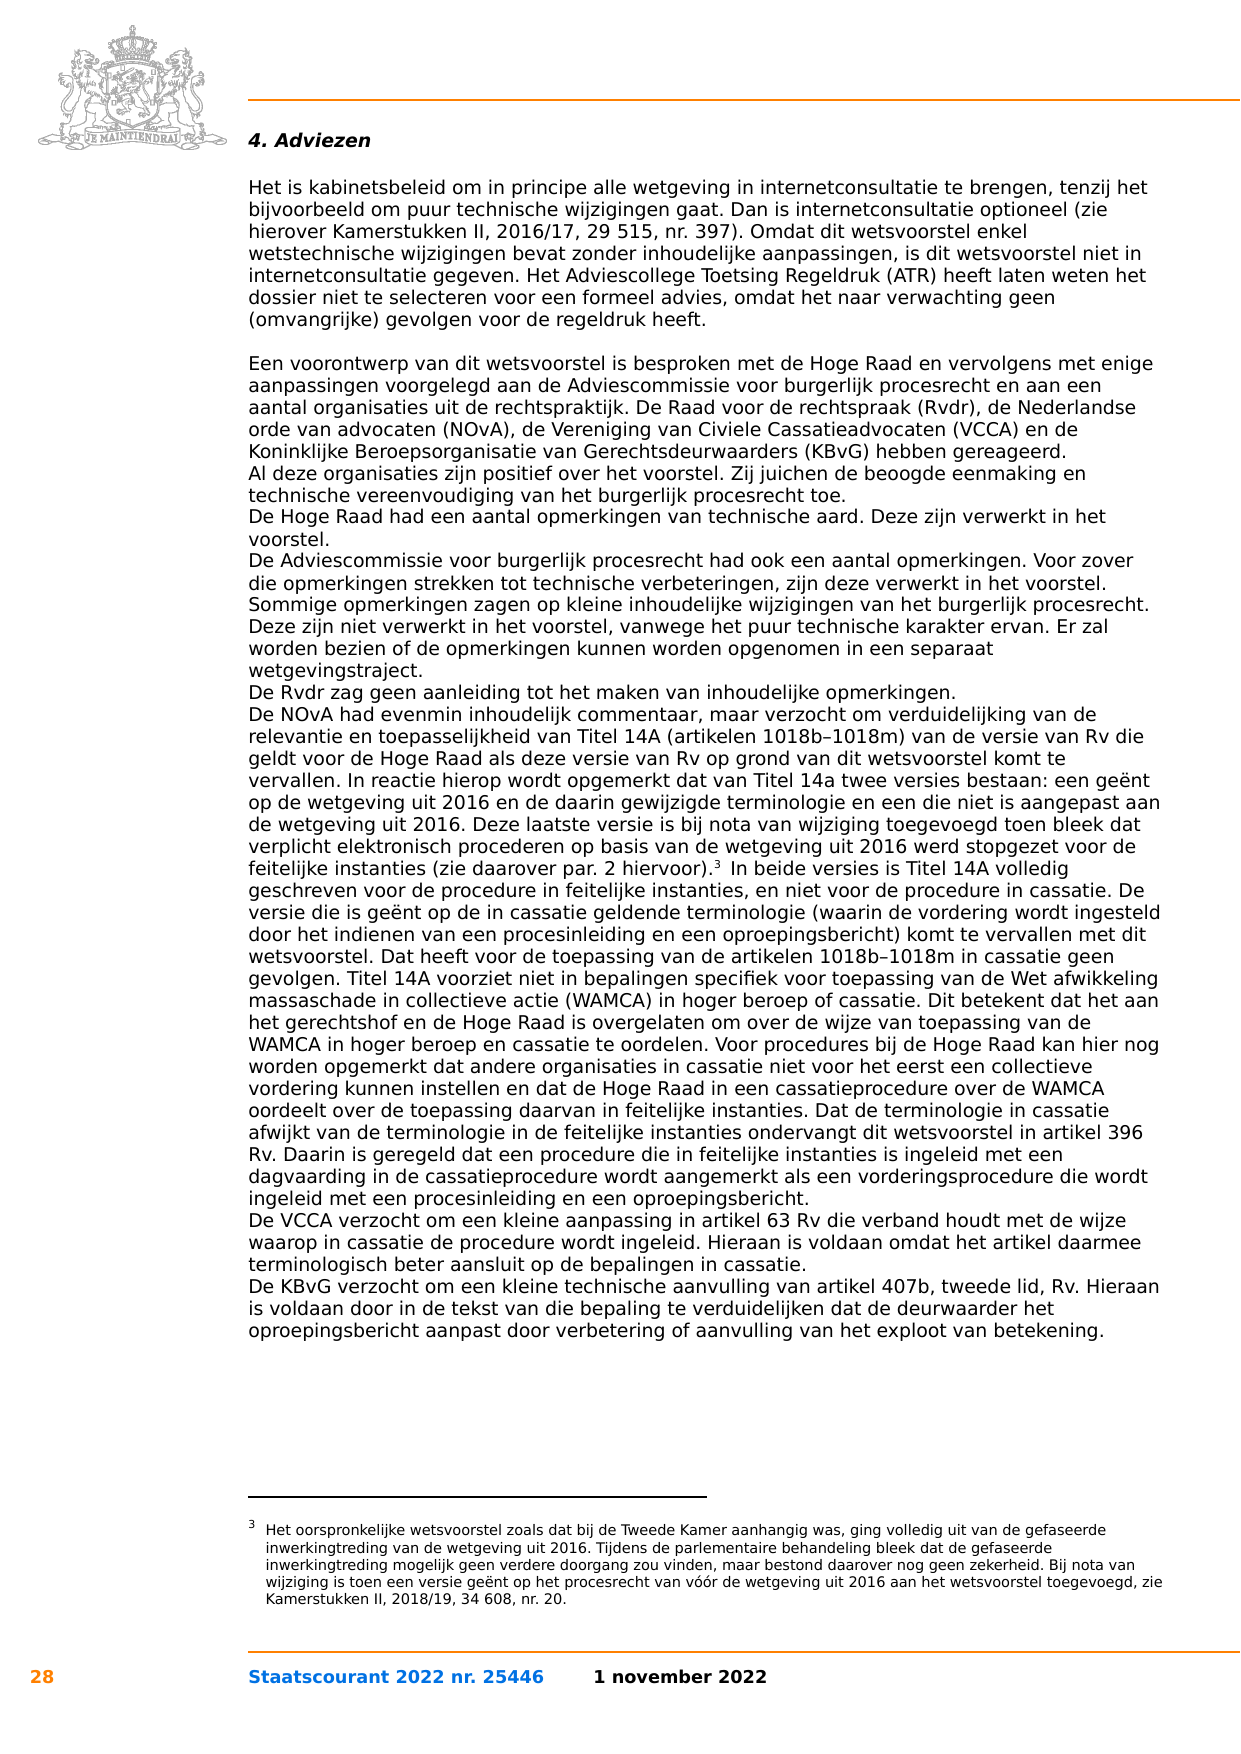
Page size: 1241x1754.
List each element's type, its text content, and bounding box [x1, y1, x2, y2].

text De KBvG verzocht om een kleine technische aanvulling van artikel 407b, tweede lid, Rv. Hieraan is voldaan door in de tekst van die bepaling te verduidelijken dat de deurwaarder het oproepingsbericht aanpast door verbetering of aanvulling van het exploot van betekening. [248, 1276, 1163, 1342]
text De VCCA verzocht om een kleine aanpassing in artikel 63 Rv die verband houdt met de wijze waarop in cassatie de procedure wordt ingeleid. Hieraan is voldaan omdat het artikel daarmee terminologisch beter aansluit op de bepalingen in cassatie. [248, 1210, 1163, 1276]
text De Adviescommissie voor burgerlijk procesrecht had ook een aantal opmerkingen. Voor zover die opmerkingen strekken tot technische verbeteringen, zijn deze verwerkt in het voorstel. Sommige opmerkingen zagen op kleine inhoudelijke wijzigingen van het burgerlijk procesrecht. Deze zijn niet verwerkt in het voorstel, vanwege het puur technische karakter ervan. Er zal worden bezien of de opmerkingen kunnen worden opgenomen in een separaat wetgevingstraject. [248, 550, 1163, 682]
text De NOvA had evenmin inhoudelijk commentaar, maar verzocht om verduidelijking van de relevantie en toepasselijkheid van Titel 14A (artikelen 1018b–1018m) van de versie van Rv die geldt voor de Hoge Raad als deze versie van Rv op grond van dit wetsvoorstel komt te vervallen. In reactie hierop wordt opgemerkt dat van Titel 14a twee versies bestaan: een geënt op de wetgeving uit 2016 en de daarin gewijzigde terminologie en een die niet is aangepast aan de wetgeving uit 2016. Deze laatste versie is bij nota van wijziging toegevoegd toen bleek dat verplicht elektronisch procederen op basis van de wetgeving uit 2016 werd stopgezet voor de feitelijke instanties (zie daarover par. 2 hiervoor). In beide versies is Titel 14A volledig geschreven voor de procedure in feitelijke instanties, en niet voor de procedure in cassatie. De versie die is geënt op de in cassatie geldende terminologie (waarin de vordering wordt ingesteld door het indienen van een procesinleiding en een oproepingsbericht) komt te vervallen met dit wetsvoorstel. Dat heeft voor de toepassing van de artikelen 1018b–1018m in cassatie geen gevolgen. Titel 14A voorziet niet in bepalingen specifiek voor toepassing van de Wet afwikkeling massaschade in collectieve actie (WAMCA) in hoger beroep of cassatie. Dit betekent dat het aan het gerechtshof en de Hoge Raad is overgelaten om over de wijze van toepassing van de WAMCA in hoger beroep en cassatie te oordelen. Voor procedures bij de Hoge Raad kan hier nog worden opgemerkt dat andere organisaties in cassatie niet voor het eerst een collectieve vordering kunnen instellen en dat de Hoge Raad in een cassatieprocedure over de WAMCA oordeelt over de toepassing daarvan in feitelijke instanties. Dat de terminologie in cassatie afwijkt van de terminologie in de feitelijke instanties ondervangt dit wetsvoorstel in artikel 396 Rv. Daarin is geregeld dat een procedure die in feitelijke instanties is ingeleid met een dagvaarding in de cassatieprocedure wordt aangemerkt als een vorderingsprocedure die wordt ingeleid met een procesinleiding en een oproepingsbericht. [248, 704, 1163, 1210]
text Het is kabinetsbeleid om in principe alle wetgeving in internetconsultatie te brengen, tenzij het bijvoorbeeld om puur technische wijzigingen gaat. Dan is internetconsultatie optioneel (zie hierover Kamerstukken II, 2016/17, 29 515, nr. 397). Omdat dit wetsvoorstel enkel wetstechnische wijzigingen bevat zonder inhoudelijke aanpassingen, is dit wetsvoorstel niet in internetconsultatie gegeven. Het Adviescollege Toetsing Regeldruk (ATR) heeft laten weten het dossier niet te selecteren voor een formeel advies, omdat het naar verwachting geen (omvangrijke) gevolgen voor de regeldruk heeft. [248, 177, 1163, 331]
text Al deze organisaties zijn positief over het voorstel. Zij juichen de beoogde eenmaking en technische vereenvoudiging van het burgerlijk procesrecht toe. [248, 462, 1163, 506]
text De Rvdr zag geen aanleiding tot het maken van inhoudelijke opmerkingen. [248, 682, 1163, 704]
text Het oorspronkelijke wetsvoorstel zoals dat bij de Tweede Kamer aanhangig was, ging volledig uit van de gefaseerde inwerkingtreding van de wetgeving uit 2016. Tijdens de parlementaire behandeling bleek dat de gefaseerde inwerkingtreding mogelijk geen verdere doorgang zou vinden, maar bestond daarover nog geen zekerheid. Bij nota van wijziging is toen een versie geënt op het procesrecht van vóór de wetgeving uit 2016 aan het wetsvoorstel toegevoegd, zie Kamerstukken II, 2018/19, 34 608, nr. 20. [248, 1518, 1163, 1608]
subtitle 4. Adviezen [248, 130, 1163, 152]
picture [38, 25, 227, 150]
text Een voorontwerp van dit wetsvoorstel is besproken met de Hoge Raad en vervolgens met enige aanpassingen voorgelegd aan de Adviescommissie voor burgerlijk procesrecht en aan een aantal organisaties uit de rechtspraktijk. De Raad voor de rechtspraak (Rvdr), de Nederlandse orde van advocaten (NOvA), de Vereniging van Civiele Cassatieadvocaten (VCCA) en de Koninklijke Beroepsorganisatie van Gerechtsdeurwaarders (KBvG) hebben gereageerd. [248, 353, 1163, 462]
text De Hoge Raad had een aantal opmerkingen van technische aard. Deze zijn verwerkt in het voorstel. [248, 506, 1163, 550]
